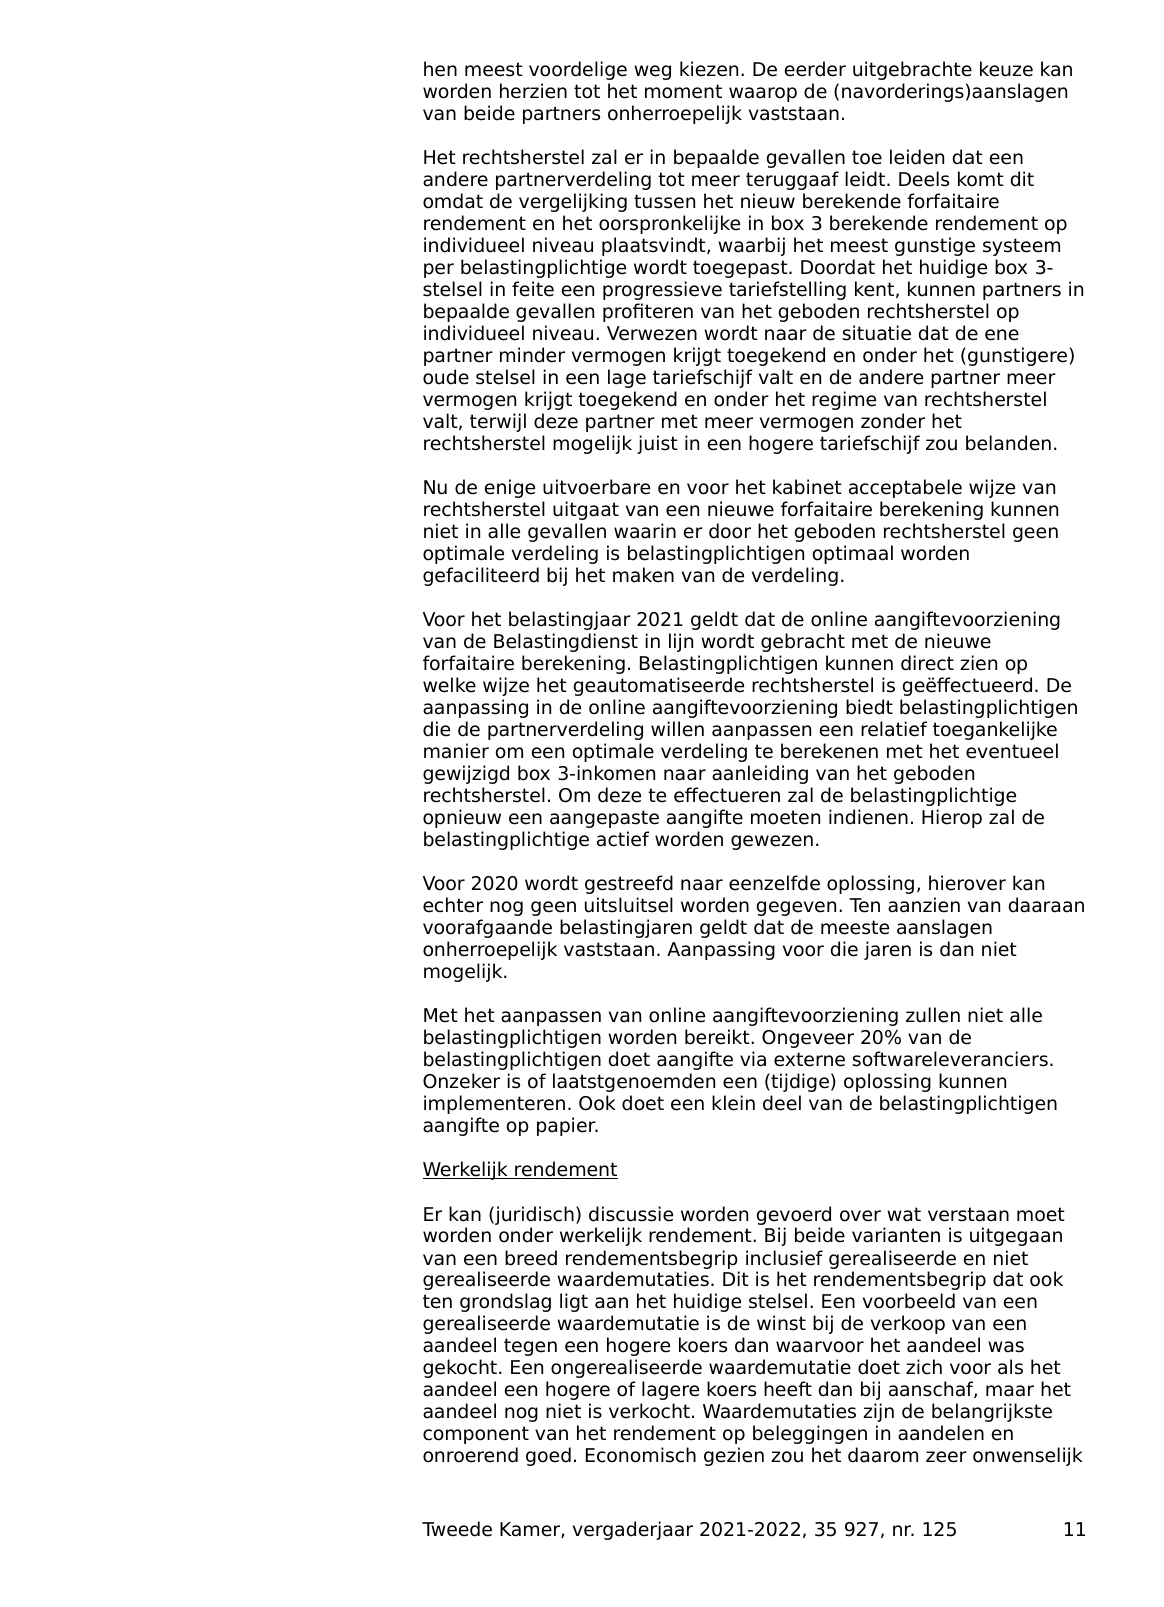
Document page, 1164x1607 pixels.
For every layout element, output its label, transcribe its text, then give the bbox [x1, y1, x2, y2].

text Het rechtsherstel zal er in bepaalde gevallen toe leiden dat een andere partnerverdeling tot meer teruggaaf leidt. Deels komt dit omdat de vergelijking tussen het nieuw berekende forfaitaire rendement en het oorspronkelijke in box 3 berekende rendement op individueel niveau plaatsvindt, waarbij het meest gunstige systeem per belastingplichtige wordt toegepast. Doordat het huidige box 3-stelsel in feite een progressieve tariefstelling kent, kunnen partners in bepaalde gevallen profiteren van het geboden rechtsherstel op individueel niveau. Verwezen wordt naar de situatie dat de ene partner minder vermogen krijgt toegekend en onder het (gunstigere) oude stelsel in een lage tariefschijf valt en de andere partner meer vermogen krijgt toegekend en onder het regime van rechtsherstel valt, terwijl deze partner met meer vermogen zonder het rechtsherstel mogelijk juist in een hogere tariefschijf zou belanden. [422, 147, 1087, 455]
text Voor het belastingjaar 2021 geldt dat de online aangiftevoorziening van de Belastingdienst in lijn wordt gebracht met de nieuwe forfaitaire berekening. Belastingplichtigen kunnen direct zien op welke wijze het geautomatiseerde rechtsherstel is geëffectueerd. De aanpassing in de online aangiftevoorziening biedt belastingplichtigen die de partnerverdeling willen aanpassen een relatief toegankelijke manier om een optimale verdeling te berekenen met het eventueel gewijzigd box 3-inkomen naar aanleiding van het geboden rechtsherstel. Om deze te effectueren zal de belastingplichtige opnieuw een aangepaste aangifte moeten indienen. Hierop zal de belastingplichtige actief worden gewezen. [422, 609, 1087, 851]
text Met het aanpassen van online aangiftevoorziening zullen niet alle belastingplichtigen worden bereikt. Ongeveer 20% van de belastingplichtigen doet aangifte via externe softwareleveranciers. Onzeker is of laatstgenoemden een (tijdige) oplossing kunnen implementeren. Ook doet een klein deel van de belastingplichtigen aangifte op papier. [422, 1005, 1087, 1137]
text Voor 2020 wordt gestreefd naar eenzelfde oplossing, hierover kan echter nog geen uitsluitsel worden gegeven. Ten aanzien van daaraan voorafgaande belastingjaren geldt dat de meeste aanslagen onherroepelijk vaststaan. Aanpassing voor die jaren is dan niet mogelijk. [422, 873, 1087, 983]
text hen meest voordelige weg kiezen. De eerder uitgebrachte keuze kan worden herzien tot het moment waarop de (navorderings)aanslagen van beide partners onherroepelijk vaststaan. [422, 59, 1087, 125]
text Nu de enige uitvoerbare en voor het kabinet acceptabele wijze van rechtsherstel uitgaat van een nieuwe forfaitaire berekening kunnen niet in alle gevallen waarin er door het geboden rechtsherstel geen optimale verdeling is belastingplichtigen optimaal worden gefaciliteerd bij het maken van de verdeling. [422, 477, 1087, 587]
text Er kan (juridisch) discussie worden gevoerd over wat verstaan moet worden onder werkelijk rendement. Bij beide varianten is uitgegaan van een breed rendementsbegrip inclusief gerealiseerde en niet gerealiseerde waardemutaties. Dit is het rendementsbegrip dat ook ten grondslag ligt aan het huidige stelsel. Een voorbeeld van een gerealiseerde waardemutatie is de winst bij de verkoop van een aandeel tegen een hogere koers dan waarvoor het aandeel was gekocht. Een ongerealiseerde waardemutatie doet zich voor als het aandeel een hogere of lagere koers heeft dan bij aanschaf, maar het aandeel nog niet is verkocht. Waardemutaties zijn de belangrijkste component van het rendement op beleggingen in aandelen en onroerend goed. Economisch gezien zou het daarom zeer onwenselijk [422, 1203, 1087, 1467]
subtitle Werkelijk rendement [422, 1159, 1087, 1181]
